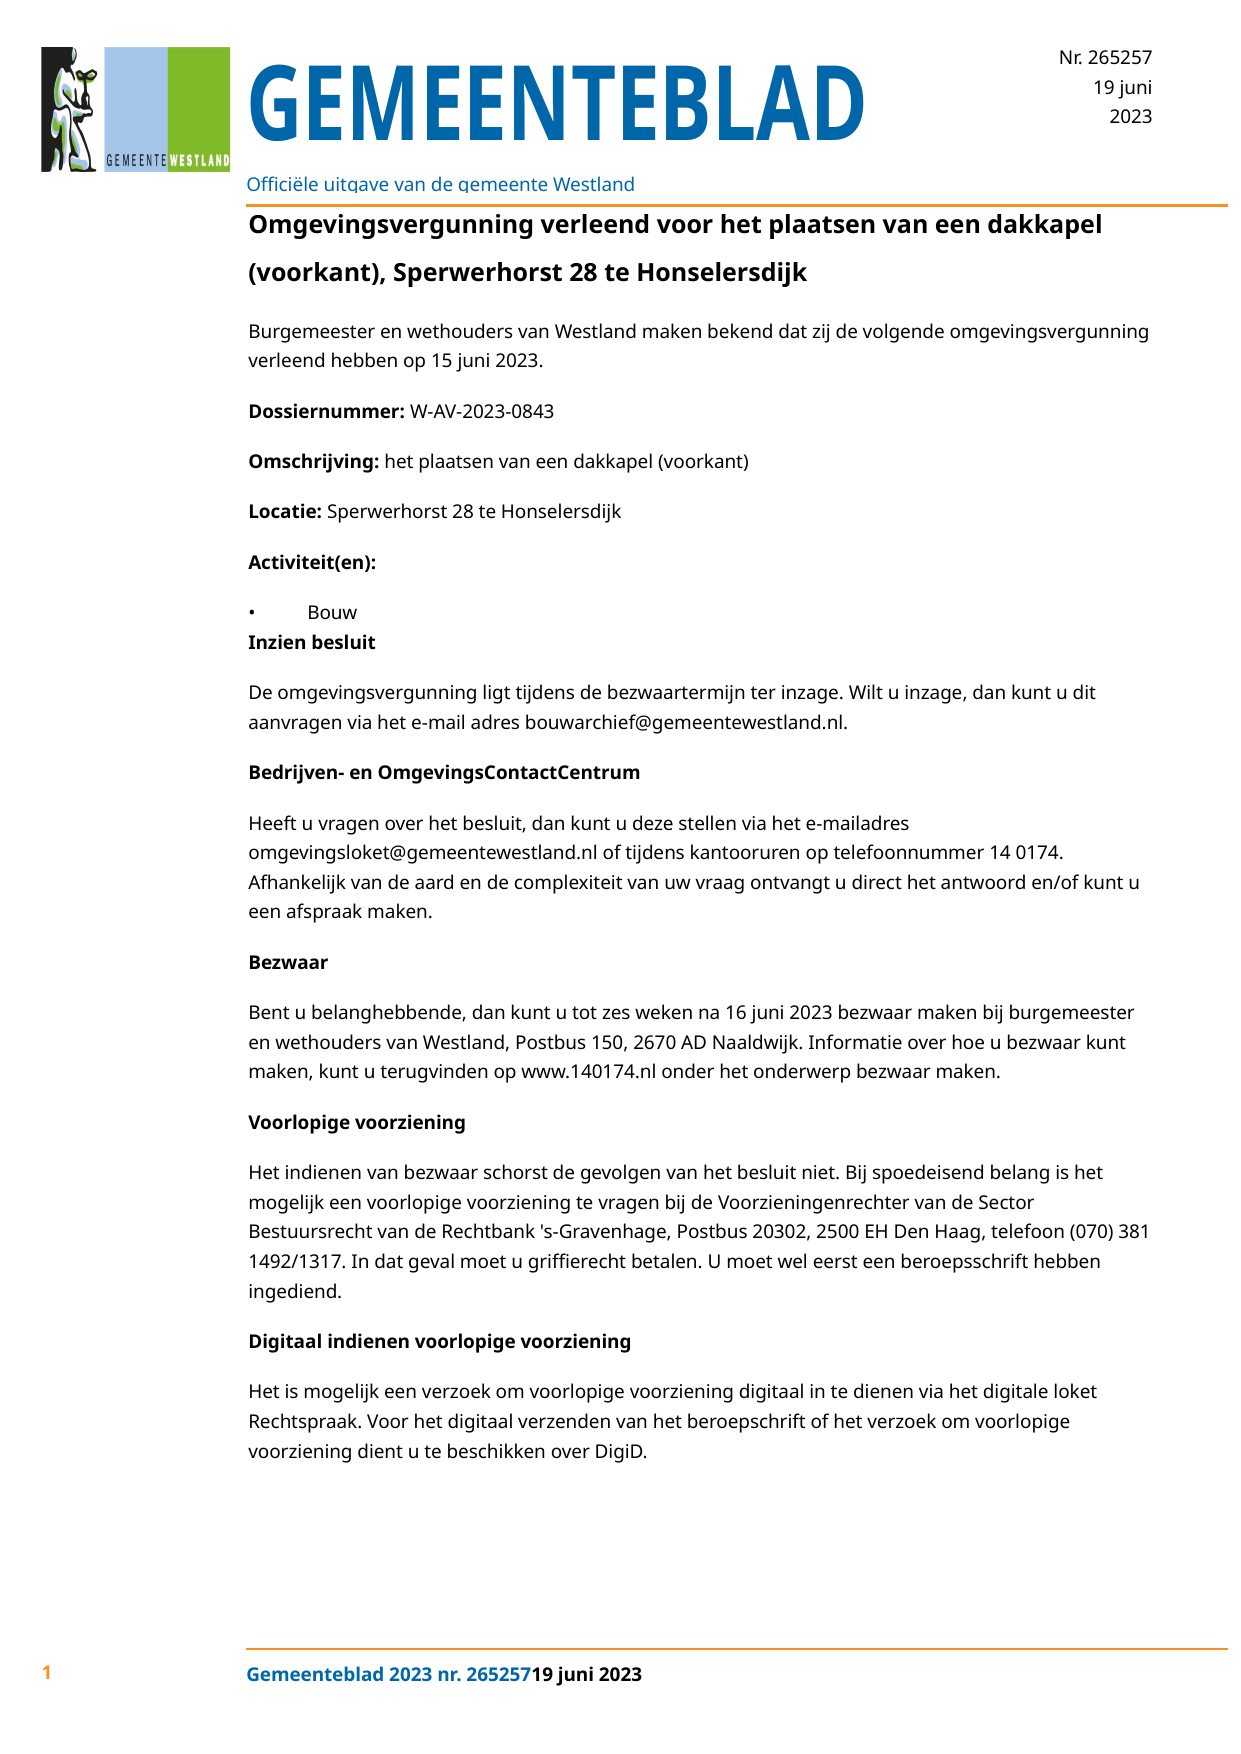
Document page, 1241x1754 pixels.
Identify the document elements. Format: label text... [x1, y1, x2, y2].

text Het is mogelijk een verzoek om voorlopige voorziening digitaal in te dienen via het digitale loket Rechtspraak. Voor het digitaal verzenden van het beroepschrift of het verzoek om voorlopige voorziening dient u te beschikken over DigiD. [248, 1379, 1152, 1464]
text De omgevingsvergunning ligt tijdens de bezwaartermijn ter inzage. Wilt u inzage, dan kunt u dit aanvragen via het e-mail adres bouwarchief@gemeentewestland.nl. [248, 679, 1152, 735]
text Omschrijving: het plaatsen van een dakkapel (voorkant) [248, 448, 1152, 474]
text Inzien besluit [248, 629, 1152, 655]
text Activiteit(en): [248, 549, 1152, 575]
text Omgevingsvergunning verleend voor het plaatsen van een dakkapel (voorkant), Sperwerhorst 28 te Honselersdijk [248, 207, 1152, 288]
text Heeft u vragen over het besluit, dan kunt u deze stellen via het e-mailadres omgevingsloket@gemeentewestland.nl of tijdens kantooruren op telefoonnummer 14 0174. Afhankelijk van de aard en de complexiteit van uw vraag ontvangt u direct het antwoord en/of kunt u een afspraak maken. [248, 810, 1152, 924]
list Bouw [248, 599, 1152, 625]
text Digitaal indienen voorlopige voorziening [248, 1328, 1152, 1354]
text Bent u belanghebbende, dan kunt u tot zes weken na 16 juni 2023 bezwaar maken bij burgemeester en wethouders van Westland, Postbus 150, 2670 AD Naaldwijk. Informatie over hoe u bezwaar kunt maken, kunt u terugvinden op www.140174.nl onder het onderwerp bezwaar maken. [248, 999, 1152, 1084]
text Locatie: Sperwerhorst 28 te Honselersdijk [248, 499, 1152, 524]
text Het indienen van bezwaar schorst de gevolgen van het besluit niet. Bij spoedeisend belang is het mogelijk een voorlopige voorziening te vragen bij de Voorzieningenrechter van de Sector Bestuursrecht van de Rechtbank 's-Gravenhage, Postbus 20302, 2500 EH Den Haag, telefoon (070) 381 1492/1317. In dat geval moet u griffierecht betalen. U moet wel eerst een beroepsschrift hebben ingediend. [248, 1159, 1152, 1304]
text Burgemeester en wethouders van Westland maken bekend dat zij de volgende omgevingsvergunning verleend hebben op 15 juni 2023. [248, 318, 1152, 373]
text Voorlopige voorziening [248, 1109, 1152, 1135]
text Bezwaar [248, 949, 1152, 975]
picture [41, 47, 231, 172]
text Bedrijven- en OmgevingsContactCentrum [248, 759, 1152, 785]
text Dossiernummer: W-AV-2023-0843 [248, 398, 1152, 424]
